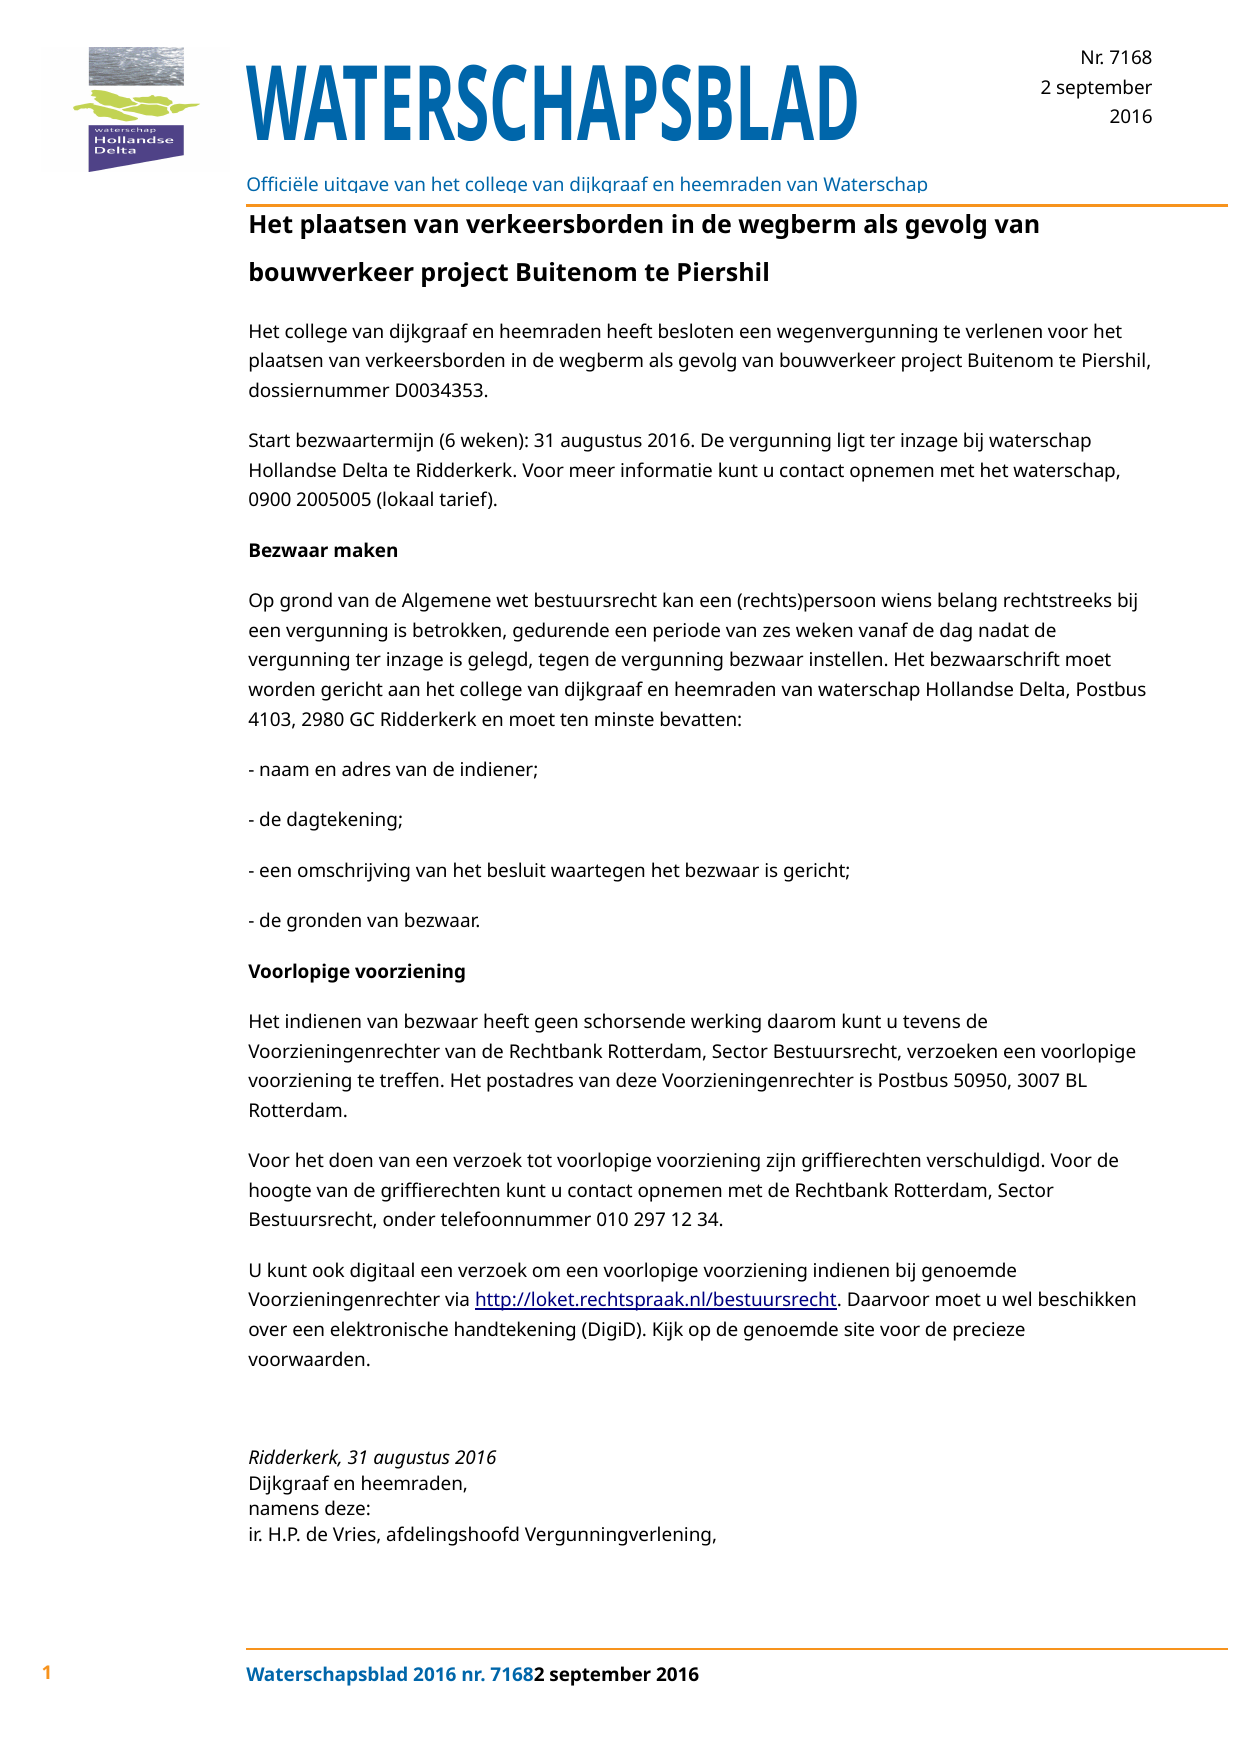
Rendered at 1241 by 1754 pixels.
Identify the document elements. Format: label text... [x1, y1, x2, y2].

text Voor het doen van een verzoek tot voorlopige voorziening zijn griffierechten verschuldigd. Voor de hoogte van de griffierechten kunt u contact opnemen met de Rechtbank Rotterdam, Sector Bestuursrecht, onder telefoonnummer 010 297 12 34. [248, 1147, 1152, 1232]
text - de dagtekening; [248, 807, 1152, 832]
text - naam en adres van de indiener; [248, 756, 1152, 782]
text - de gronden van bezwaar. [248, 907, 1152, 933]
text ir. H.P. de Vries, afdelingshoofd Vergunningverlening, [248, 1521, 1152, 1547]
text Op grond van de Algemene wet bestuursrecht kan een (rechts)persoon wiens belang rechtstreeks bij een vergunning is betrokken, gedurende een periode van zes weken vanaf de dag nadat de vergunning ter inzage is gelegd, tegen de vergunning bezwaar instellen. Het bezwaarschrift moet worden gericht aan het college van dijkgraaf en heemraden van waterschap Hollandse Delta, Postbus 4103, 2980 GC Ridderkerk en moet ten minste bevatten: [248, 587, 1152, 732]
text Het indienen van bezwaar heeft geen schorsende werking daarom kunt u tevens de Voorzieningenrechter van de Rechtbank Rotterdam, Sector Bestuursrecht, verzoeken een voorlopige voorziening te treffen. Het postadres van deze Voorzieningenrechter is Postbus 50950, 3007 BL Rotterdam. [248, 1008, 1152, 1123]
text Bezwaar maken [248, 537, 1152, 563]
text U kunt ook digitaal een verzoek om een voorlopige voorziening indienen bij genoemde Voorzieningenrechter via http://loket.rechtspraak.nl/bestuursrecht. Daarvoor moet u wel beschikken over een elektronische handtekening (DigiD). Kijk op de genoemde site voor de precieze voorwaarden. [248, 1257, 1152, 1372]
text Het plaatsen van verkeersborden in de wegberm als gevolg van bouwverkeer project Buitenom te Piershil [248, 207, 1152, 288]
text namens deze: [248, 1496, 1152, 1521]
picture [41, 47, 231, 172]
text Voorlopige voorziening [248, 958, 1152, 984]
text Start bezwaartermijn (6 weken): 31 augustus 2016. De vergunning ligt ter inzage bij waterschap Hollandse Delta te Ridderkerk. Voor meer informatie kunt u contact opnemen met het waterschap, 0900 2005005 (lokaal tarief). [248, 427, 1152, 512]
text - een omschrijving van het besluit waartegen het bezwaar is gericht; [248, 857, 1152, 883]
text Dijkgraaf en heemraden, [248, 1470, 1152, 1496]
text Het college van dijkgraaf en heemraden heeft besloten een wegenvergunning te verlenen voor het plaatsen van verkeersborden in de wegberm als gevolg van bouwverkeer project Buitenom te Piershil, dossiernummer D0034353. [248, 318, 1152, 403]
text Ridderkerk, 31 augustus 2016 [248, 1444, 1152, 1470]
